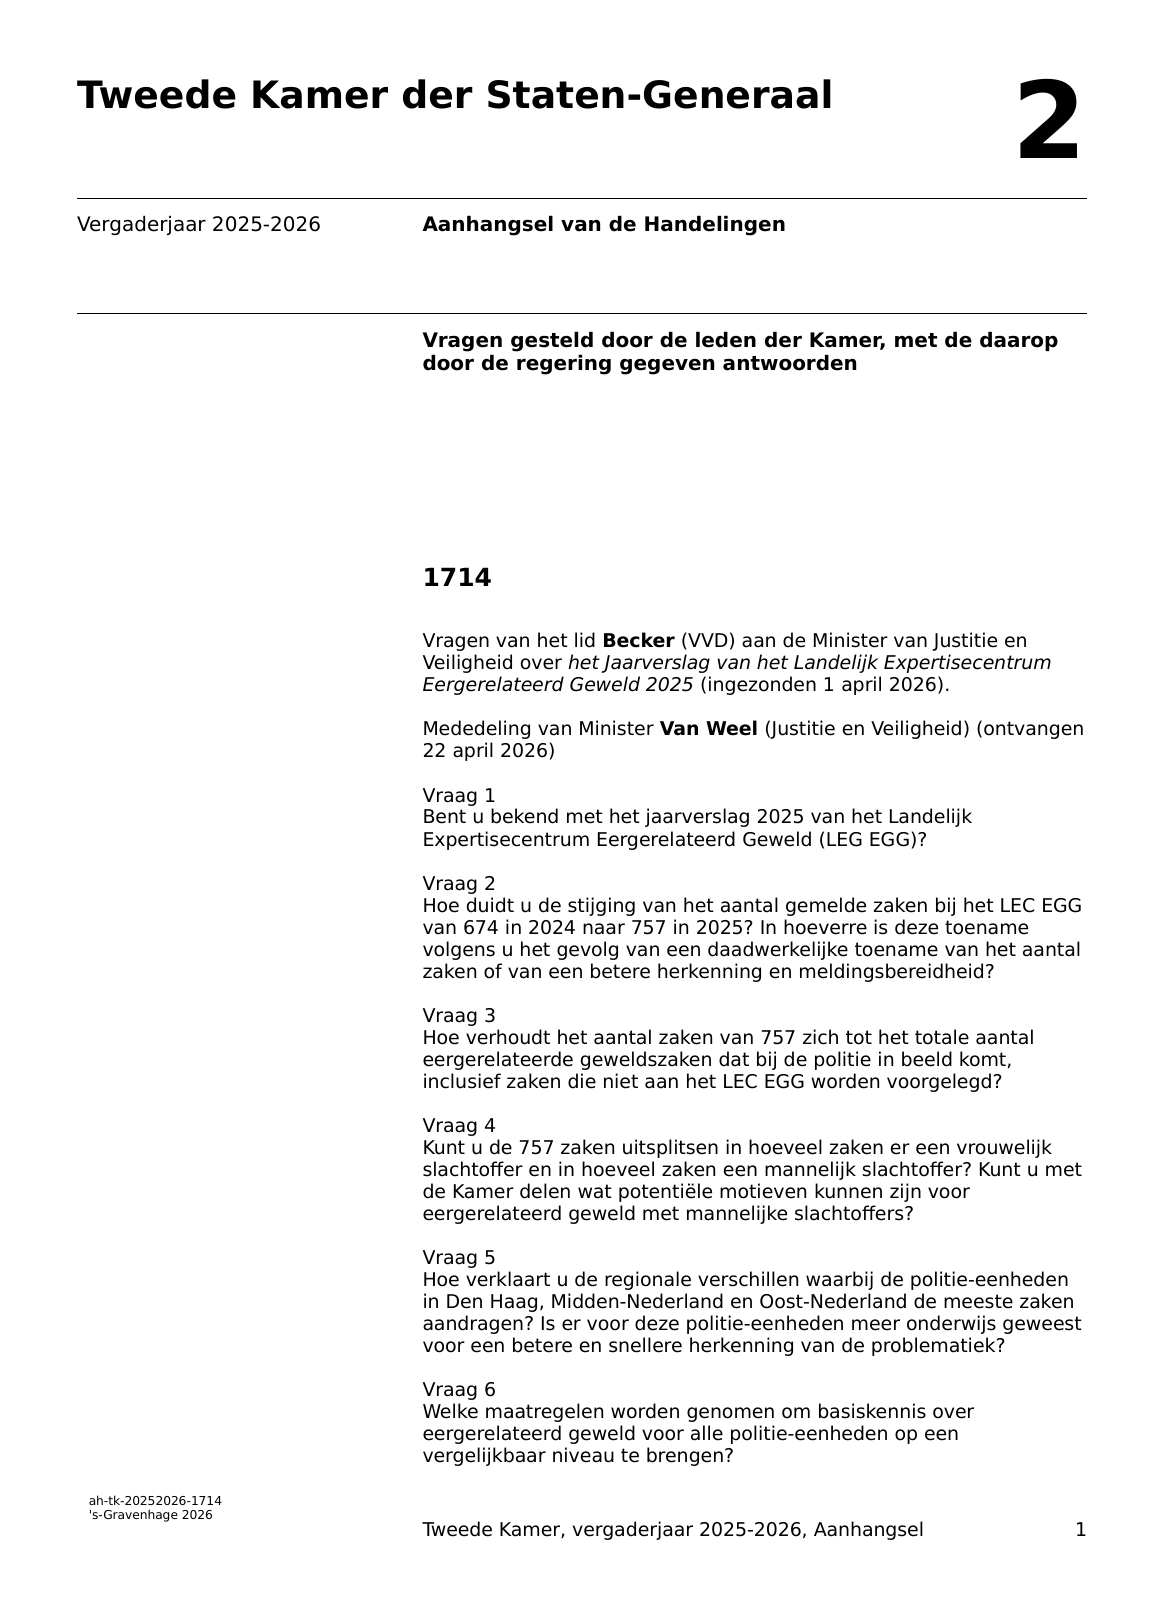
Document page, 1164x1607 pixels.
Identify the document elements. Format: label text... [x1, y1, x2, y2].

table_cell Vergaderjaar 2025-2026 [77, 199, 422, 313]
text Vragen van het lid Becker (VVD) aan de Minister van Justitie en Veiligheid over het Jaarverslag van het Landelijk Expertisecentrum Eergerelateerd Geweld 2025 (ingezonden 1 april 2026). [422, 630, 1087, 696]
text Vraag 4 [422, 1115, 1087, 1137]
text Hoe verhoudt het aantal zaken van 757 zich tot het totale aantal eergerelateerde geweldszaken dat bij de politie in beeld komt, inclusief zaken die niet aan het LEC EGG worden voorgelegd? [422, 1027, 1087, 1093]
table_cell Vragen gesteld door de leden der Kamer, met de daarop door de regering gegeven antwoorden [422, 314, 1087, 375]
table_header Tweede Kamer der Staten-Generaal [77, 59, 886, 198]
text ah-tk-20252026-1714 [88, 1494, 323, 1508]
text Vraag 6 [422, 1379, 1087, 1401]
text Mededeling van Minister Van Weel (Justitie en Veiligheid) (ontvangen 22 april 2026) [422, 718, 1087, 762]
text Hoe verklaart u de regionale verschillen waarbij de politie-eenheden in Den Haag, Midden-Nederland en Oost-Nederland de meeste zaken aandragen? Is er voor deze politie-eenheden meer onderwijs geweest voor een betere en snellere herkenning van de problematiek? [422, 1269, 1087, 1357]
text Kunt u de 757 zaken uitsplitsen in hoeveel zaken er een vrouwelijk slachtoffer en in hoeveel zaken een mannelijk slachtoffer? Kunt u met de Kamer delen wat potentiële motieven kunnen zijn voor eergerelateerd geweld met mannelijke slachtoffers? [422, 1137, 1087, 1225]
text Vraag 5 [422, 1247, 1087, 1269]
text Vraag 1 [422, 784, 1087, 806]
text 's-Gravenhage 2026 [88, 1508, 323, 1522]
text Vraag 2 [422, 873, 1087, 894]
text Hoe duidt u de stijging van het aantal gemelde zaken bij het LEC EGG van 674 in 2024 naar 757 in 2025? In hoeverre is deze toename volgens u het gevolg van een daadwerkelijke toename van het aantal zaken of van een betere herkenning en meldingsbereidheid? [422, 894, 1087, 982]
text Welke maatregelen worden genomen om basiskennis over eergerelateerd geweld voor alle politie-eenheden op een vergelijkbaar niveau te brengen? [422, 1401, 1087, 1467]
text 1714 [422, 563, 1087, 592]
table_cell Aanhangsel van de Handelingen [422, 199, 1087, 313]
table_header 2 [886, 59, 1087, 198]
text Bent u bekend met het jaarverslag 2025 van het Landelijk Expertisecentrum Eergerelateerd Geweld (LEG EGG)? [422, 806, 1087, 850]
table_cell [77, 314, 422, 375]
text Vraag 3 [422, 1005, 1087, 1027]
